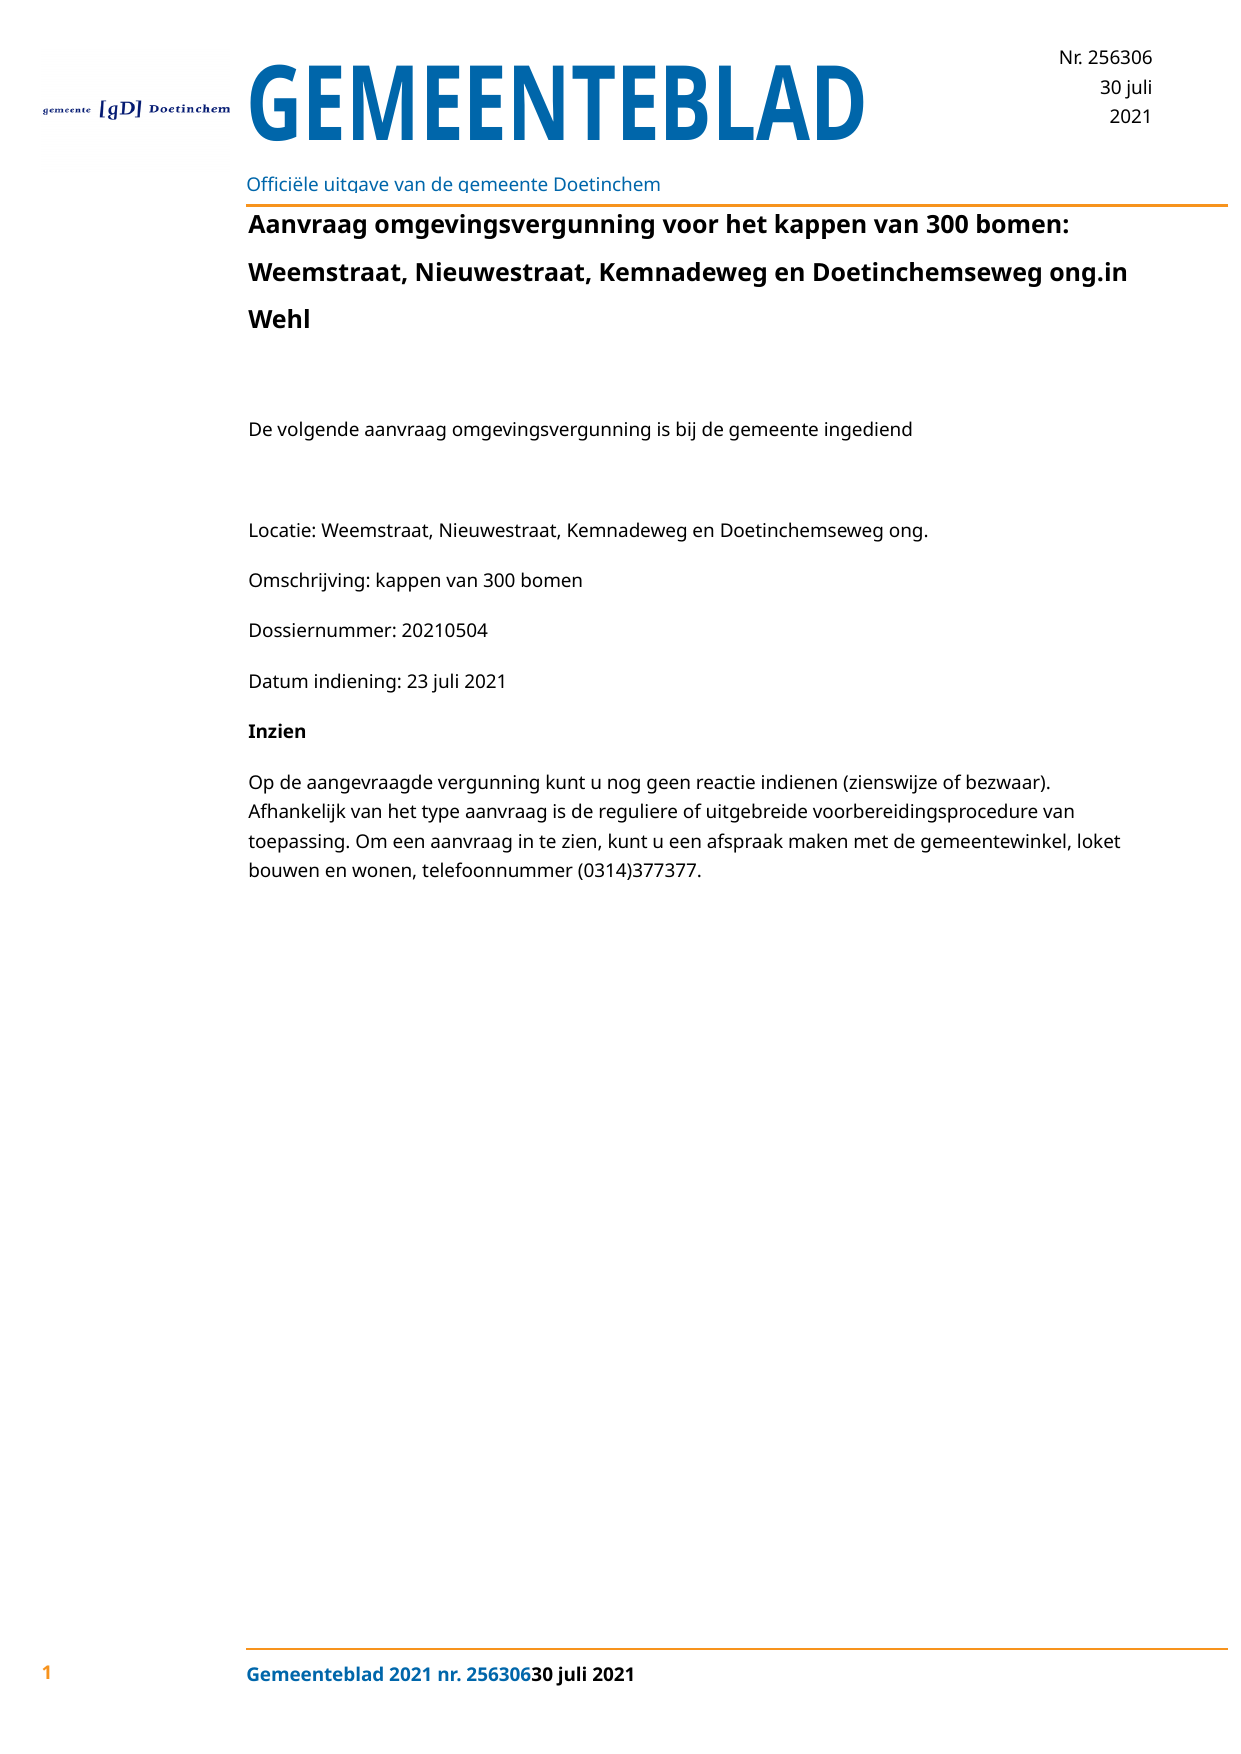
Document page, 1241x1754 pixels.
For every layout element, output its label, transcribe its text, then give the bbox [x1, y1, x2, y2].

text Inzien [248, 718, 1152, 744]
text Datum indiening: 23 juli 2021 [248, 668, 1152, 694]
text Dossiernummer: 20210504 [248, 618, 1152, 643]
picture [41, 47, 231, 172]
text Omschrijving: kappen van 300 bomen [248, 567, 1152, 593]
text De volgende aanvraag omgevingsvergunning is bij de gemeente ingediend [248, 416, 1152, 442]
text Aanvraag omgevingsvergunning voor het kappen van 300 bomen: Weemstraat, Nieuwestraat, Kemnadeweg en Doetinchemseweg ong.in Wehl [248, 207, 1152, 336]
text Op de aangevraagde vergunning kunt u nog geen reactie indienen (zienswijze of bezwaar). Afhankelijk van het type aanvraag is de reguliere of uitgebreide voorbereidingsprocedure van toepassing. Om een aanvraag in te zien, kunt u een afspraak maken met de gemeentewinkel, loket bouwen en wonen, telefoonnummer (0314)377377. [248, 769, 1152, 883]
text Locatie: Weemstraat, Nieuwestraat, Kemnadeweg en Doetinchemseweg ong. [248, 517, 1152, 542]
